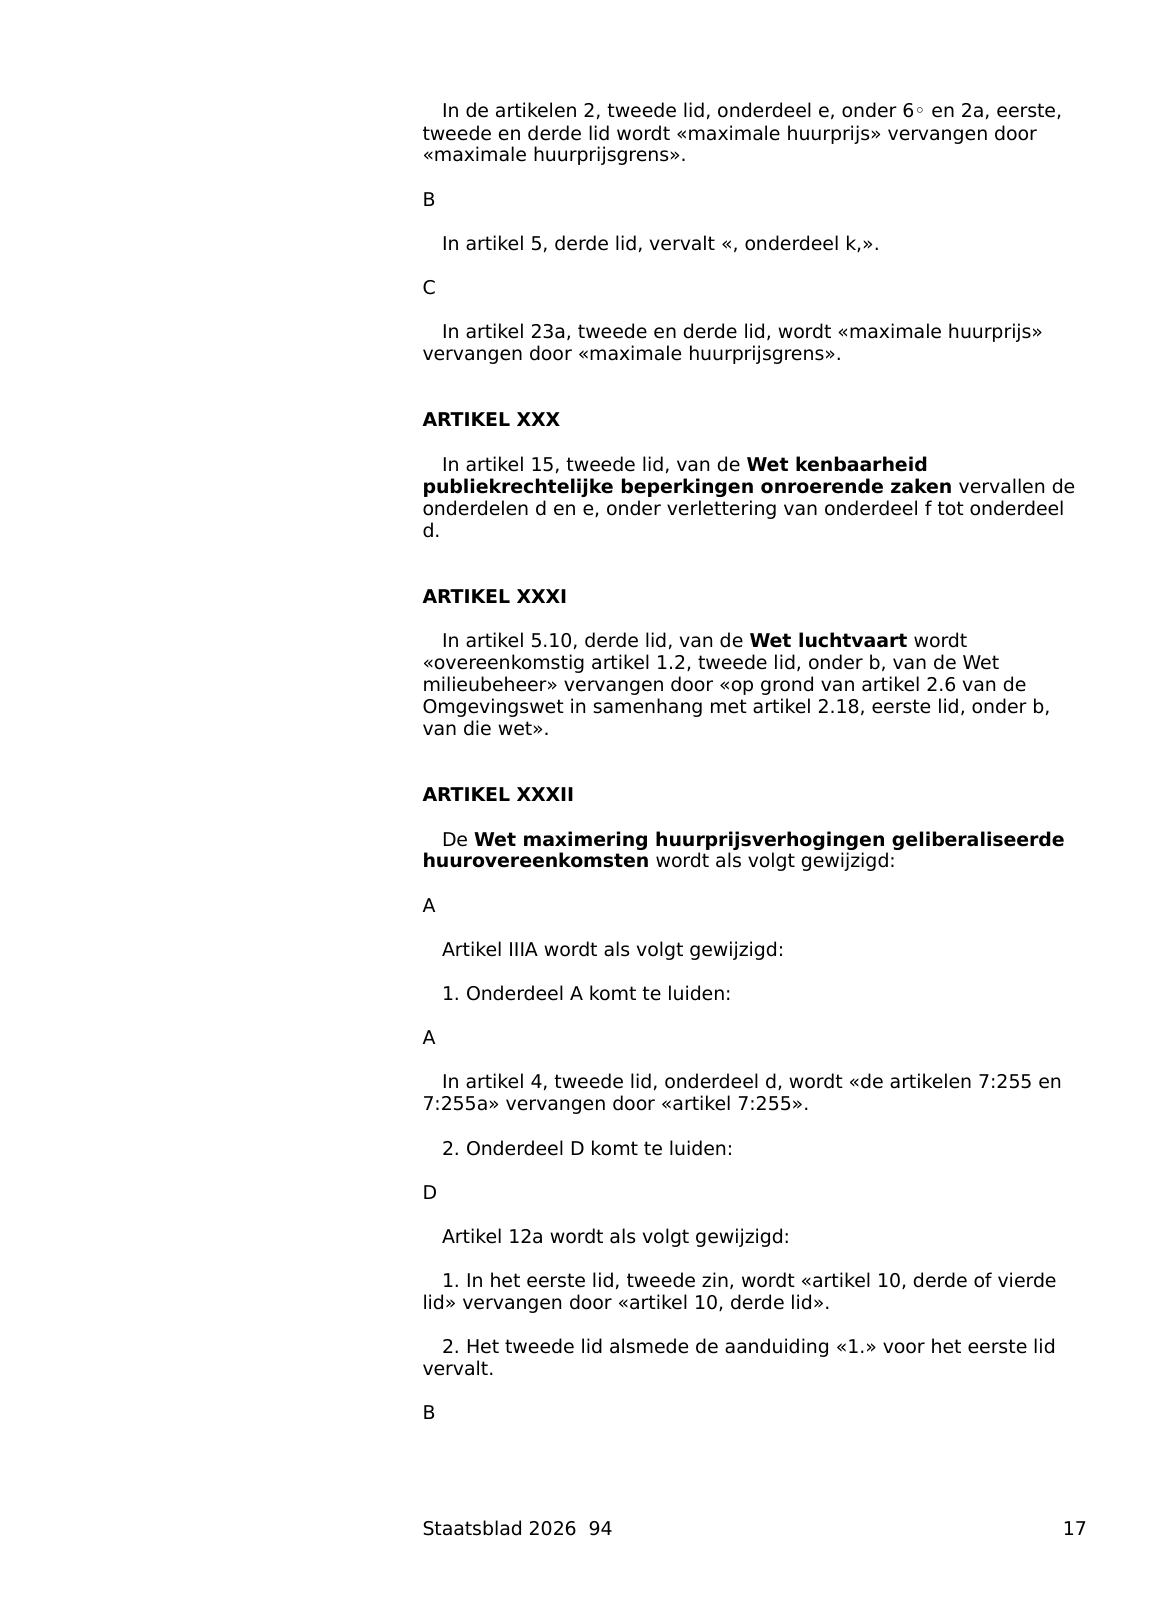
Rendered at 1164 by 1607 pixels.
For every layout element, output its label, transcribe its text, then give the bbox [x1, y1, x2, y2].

text A [422, 1027, 1087, 1049]
text C [422, 277, 1087, 299]
text In artikel 5.10, derde lid, van de Wet luchtvaart wordt «overeenkomstig artikel 1.2, tweede lid, onder b, van de Wet milieubeheer» vervangen door «op grond van artikel 2.6 van de Omgevingswet in samenhang met artikel 2.18, eerste lid, onder b, van die wet». [422, 630, 1087, 740]
text A [422, 894, 1087, 917]
subtitle ARTIKEL XXXII [422, 784, 1087, 806]
text 2. Onderdeel D komt te luiden: [422, 1137, 1087, 1159]
text 1. In het eerste lid, tweede zin, wordt «artikel 10, derde of vierde lid» vervangen door «artikel 10, derde lid». [422, 1270, 1087, 1314]
text D [422, 1182, 1087, 1203]
text Artikel 12a wordt als volgt gewijzigd: [422, 1226, 1087, 1248]
text In artikel 5, derde lid, vervalt «, onderdeel k,». [422, 233, 1087, 255]
text 1. Onderdeel A komt te luiden: [422, 983, 1087, 1005]
text De Wet maximering huurprijsverhogingen geliberaliseerde huurovereenkomsten wordt als volgt gewijzigd: [422, 828, 1087, 872]
subtitle ARTIKEL XXX [422, 409, 1087, 431]
text B [422, 188, 1087, 211]
text Artikel IIIA wordt als volgt gewijzigd: [422, 939, 1087, 961]
text In de artikelen 2, tweede lid, onderdeel e, onder 6◦ en 2a, eerste, tweede en derde lid wordt «maximale huurprijs» vervangen door «maximale huurprijsgrens». [422, 100, 1087, 166]
text B [422, 1402, 1087, 1424]
text In artikel 23a, tweede en derde lid, wordt «maximale huurprijs» vervangen door «maximale huurprijsgrens». [422, 321, 1087, 365]
subtitle ARTIKEL XXXI [422, 586, 1087, 608]
text In artikel 15, tweede lid, van de Wet kenbaarheid publiekrechtelijke beperkingen onroerende zaken vervallen de onderdelen d en e, onder verlettering van onderdeel f tot onderdeel d. [422, 453, 1087, 541]
text 2. Het tweede lid alsmede de aanduiding «1.» voor het eerste lid vervalt. [422, 1336, 1087, 1380]
text In artikel 4, tweede lid, onderdeel d, wordt «de artikelen 7:255 en 7:255a» vervangen door «artikel 7:255». [422, 1071, 1087, 1115]
